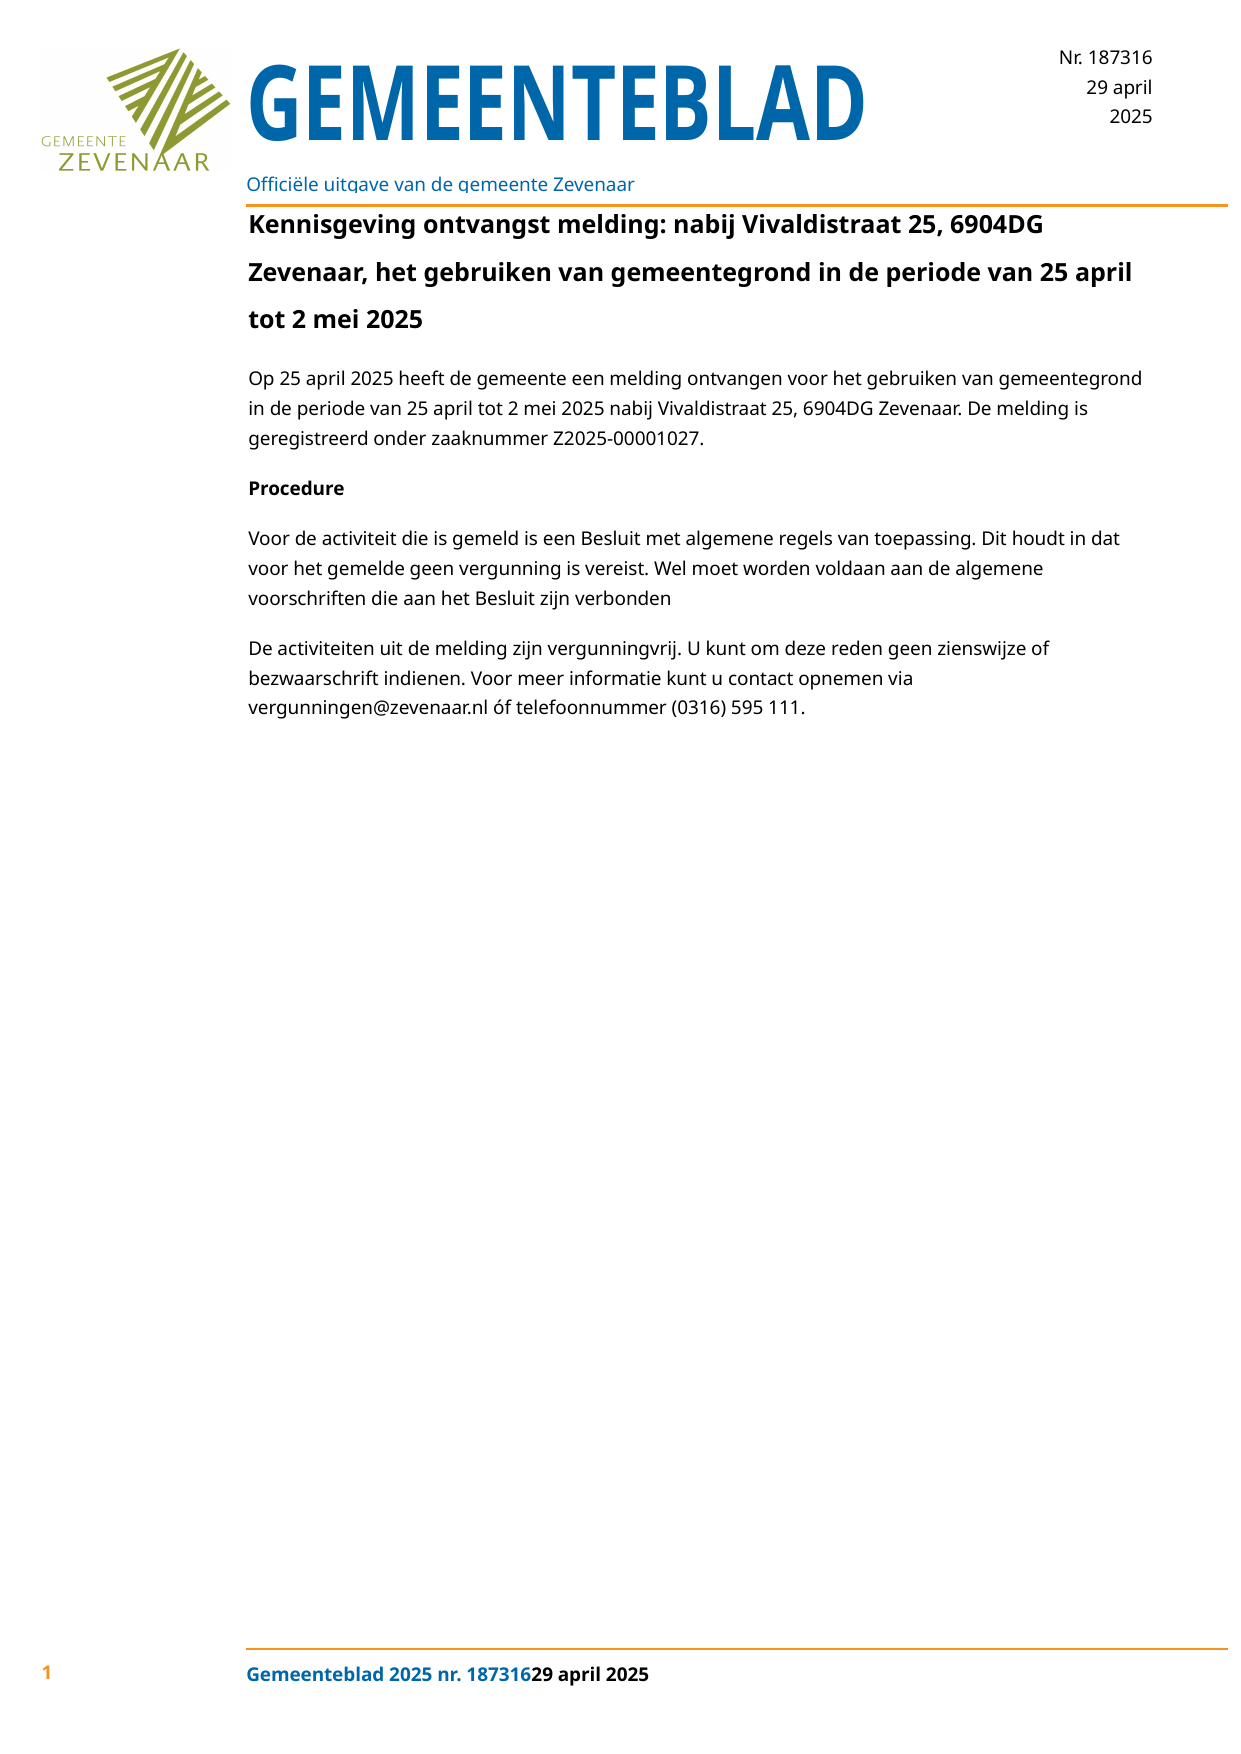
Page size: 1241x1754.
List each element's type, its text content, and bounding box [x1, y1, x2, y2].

text De activiteiten uit de melding zijn vergunningvrij. U kunt om deze reden geen zienswijze of bezwaarschrift indienen. Voor meer informatie kunt u contact opnemen via vergunningen@zevenaar.nl óf telefoonnummer (0316) 595 111. [248, 635, 1152, 720]
picture [41, 47, 231, 172]
text Kennisgeving ontvangst melding: nabij Vivaldistraat 25, 6904DG Zevenaar, het gebruiken van gemeentegrond in de periode van 25 april tot 2 mei 2025 [248, 207, 1152, 336]
text Procedure [248, 475, 1152, 501]
text Op 25 april 2025 heeft de gemeente een melding ontvangen voor het gebruiken van gemeentegrond in de periode van 25 april tot 2 mei 2025 nabij Vivaldistraat 25, 6904DG Zevenaar. De melding is geregistreerd onder zaaknummer Z2025-00001027. [248, 366, 1152, 450]
text Voor de activiteit die is gemeld is een Besluit met algemene regels van toepassing. Dit houdt in dat voor het gemelde geen vergunning is vereist. Wel moet worden voldaan aan de algemene voorschriften die aan het Besluit zijn verbonden [248, 526, 1152, 610]
